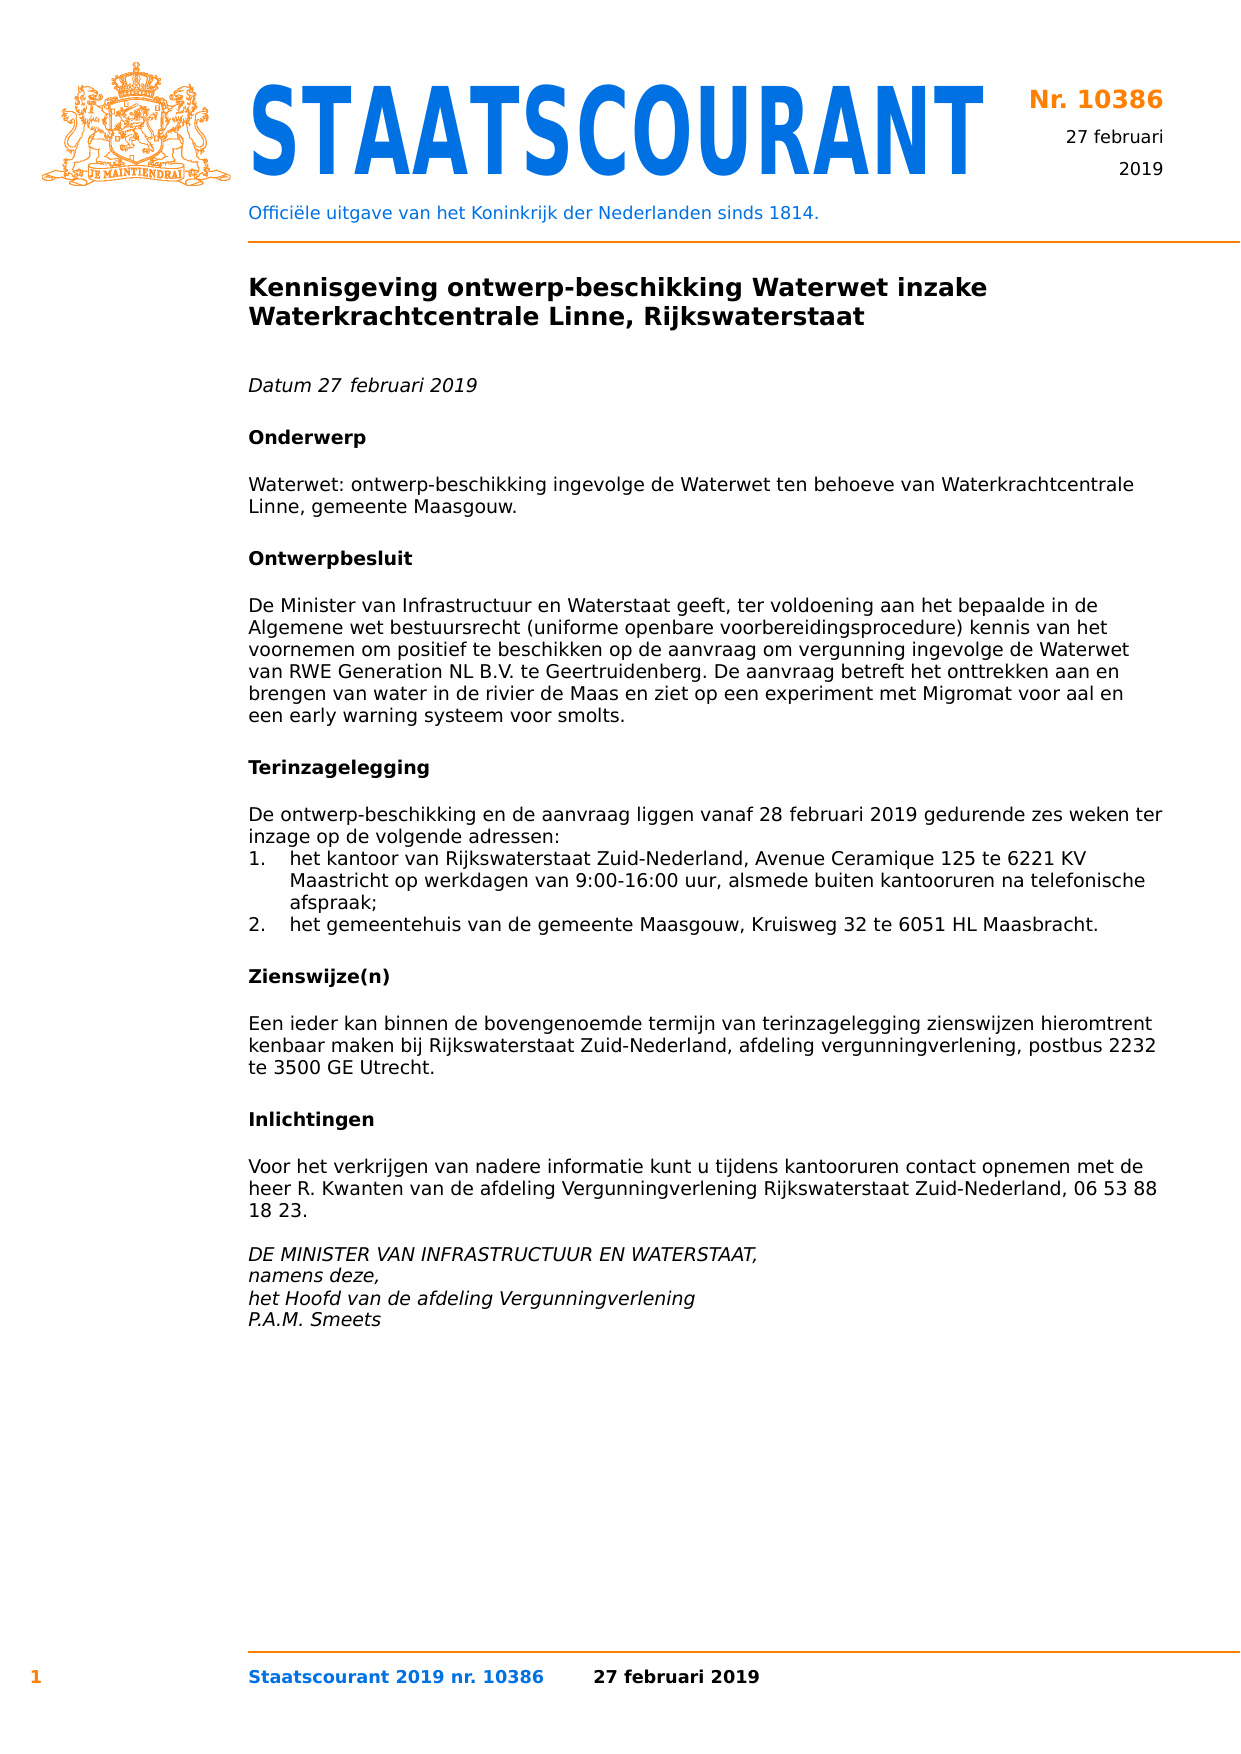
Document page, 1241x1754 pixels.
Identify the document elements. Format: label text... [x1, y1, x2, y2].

text Voor het verkrijgen van nadere informatie kunt u tijdens kantooruren contact opnemen met de heer R. Kwanten van de afdeling Vergunningverlening Rijkswaterstaat Zuid-Nederland, 06 53 88 18 23. [248, 1156, 1163, 1222]
subtitle Zienswijze(n) [248, 966, 1163, 988]
text Datum 27 februari 2019 [248, 375, 1163, 397]
text De ontwerp-beschikking en de aanvraag liggen vanaf 28 februari 2019 gedurende zes weken ter inzage op de volgende adressen: [248, 804, 1163, 848]
text DE MINISTER VAN INFRASTRUCTUUR EN WATERSTAAT, namens deze, het Hoofd van de afdeling Vergunningverlening P.A.M. Smeets [248, 1243, 1163, 1331]
text 2. het gemeentehuis van de gemeente Maasgouw, Kruisweg 32 te 6051 HL Maasbracht. [248, 914, 1163, 936]
subtitle Inlichtingen [248, 1109, 1163, 1131]
table_header Nr. 10386 [998, 62, 1240, 121]
subtitle Kennisgeving ontwerp-beschikking Waterwet inzake Waterkrachtcentrale Linne, Rijkswaterstaat [248, 273, 1163, 331]
text Een ieder kan binnen de bovengenoemde termijn van terinzagelegging zienswijzen hieromtrent kenbaar maken bij Rijkswaterstaat Zuid-Nederland, afdeling vergunningverlening, postbus 2232 te 3500 GE Utrecht. [248, 1013, 1163, 1079]
table_header STAATSCOURANT [248, 62, 998, 203]
text De Minister van Infrastructuur en Waterstaat geeft, ter voldoening aan het bepaalde in de Algemene wet bestuursrecht (uniforme openbare voorbereidingsprocedure) kennis van het voornemen om positief te beschikken op de aanvraag om vergunning ingevolge de Waterwet van RWE Generation NL B.V. te Geertruidenberg. De aanvraag betreft het onttrekken aan en brengen van water in de rivier de Maas en ziet op een experiment met Migromat voor aal en een early warning systeem voor smolts. [248, 595, 1163, 727]
picture [41, 62, 231, 186]
table_cell 2019 [998, 153, 1240, 203]
text Waterwet: ontwerp-beschikking ingevolge de Waterwet ten behoeve van Waterkrachtcentrale Linne, gemeente Maasgouw. [248, 474, 1163, 518]
subtitle Ontwerpbesluit [248, 548, 1163, 570]
subtitle Onderwerp [248, 427, 1163, 449]
table_cell Officiële uitgave van het Koninkrijk der Nederlanden sinds 1814. [248, 203, 1240, 241]
table_cell 27 februari [998, 121, 1240, 153]
table_header [25, 62, 248, 241]
subtitle Terinzagelegging [248, 757, 1163, 779]
text 1. het kantoor van Rijkswaterstaat Zuid-Nederland, Avenue Ceramique 125 te 6221 KV Maastricht op werkdagen van 9:00-16:00 uur, alsmede buiten kantooruren na telefonische afspraak; [248, 848, 1163, 914]
